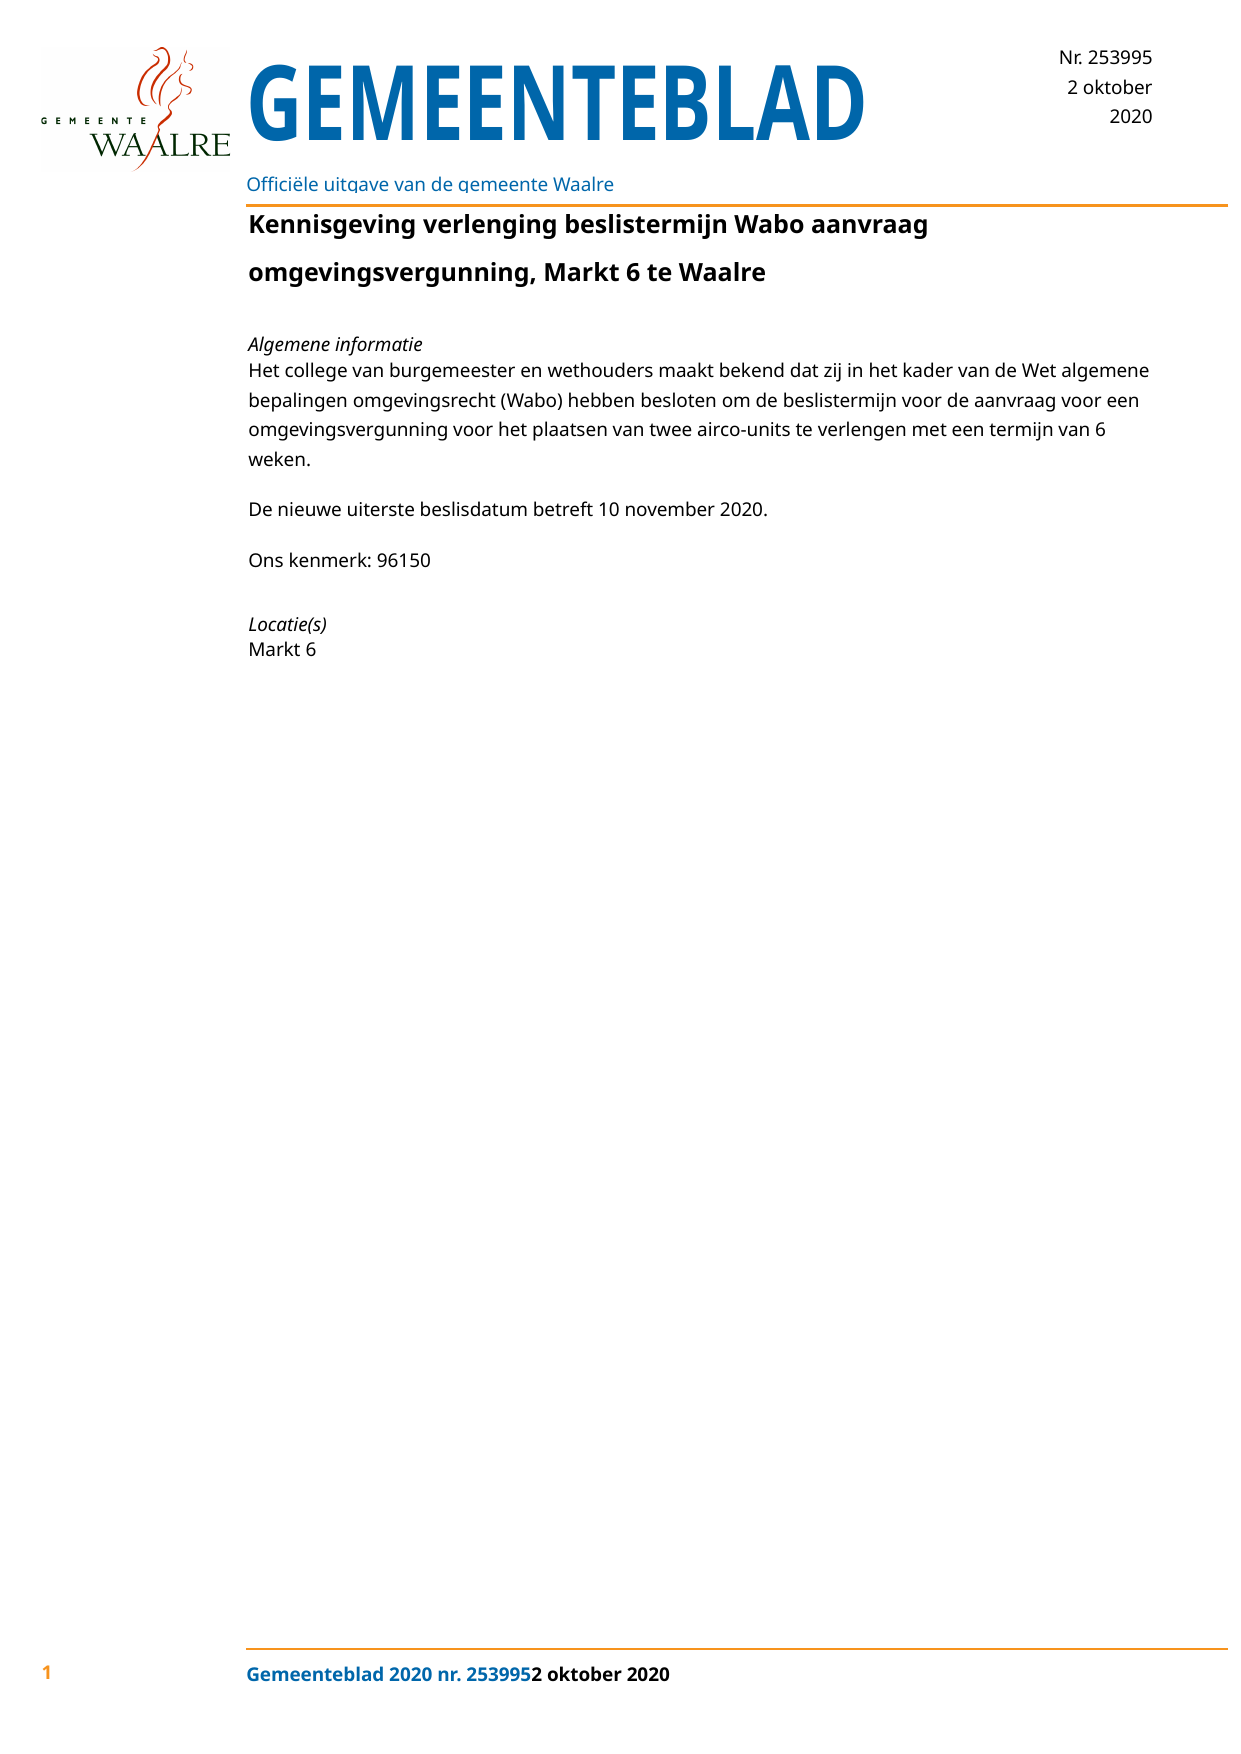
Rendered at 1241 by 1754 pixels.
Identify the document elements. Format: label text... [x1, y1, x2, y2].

text De nieuwe uiterste beslisdatum betreft 10 november 2020. [248, 496, 1152, 522]
text Het college van burgemeester en wethouders maakt bekend dat zij in het kader van de Wet algemene bepalingen omgevingsrecht (Wabo) hebben besloten om de beslistermijn voor de aanvraag voor een omgevingsvergunning voor het plaatsen van twee airco-units te verlengen met een termijn van 6 weken. [248, 357, 1152, 472]
picture [41, 47, 231, 172]
text Ons kenmerk: 96150 [248, 547, 1152, 572]
text Kennisgeving verlenging beslistermijn Wabo aanvraag omgevingsvergunning, Markt 6 te Waalre [248, 207, 1152, 288]
text Markt 6 [248, 636, 1152, 662]
text Algemene informatie [248, 331, 1152, 357]
text Locatie(s) [248, 611, 1152, 636]
